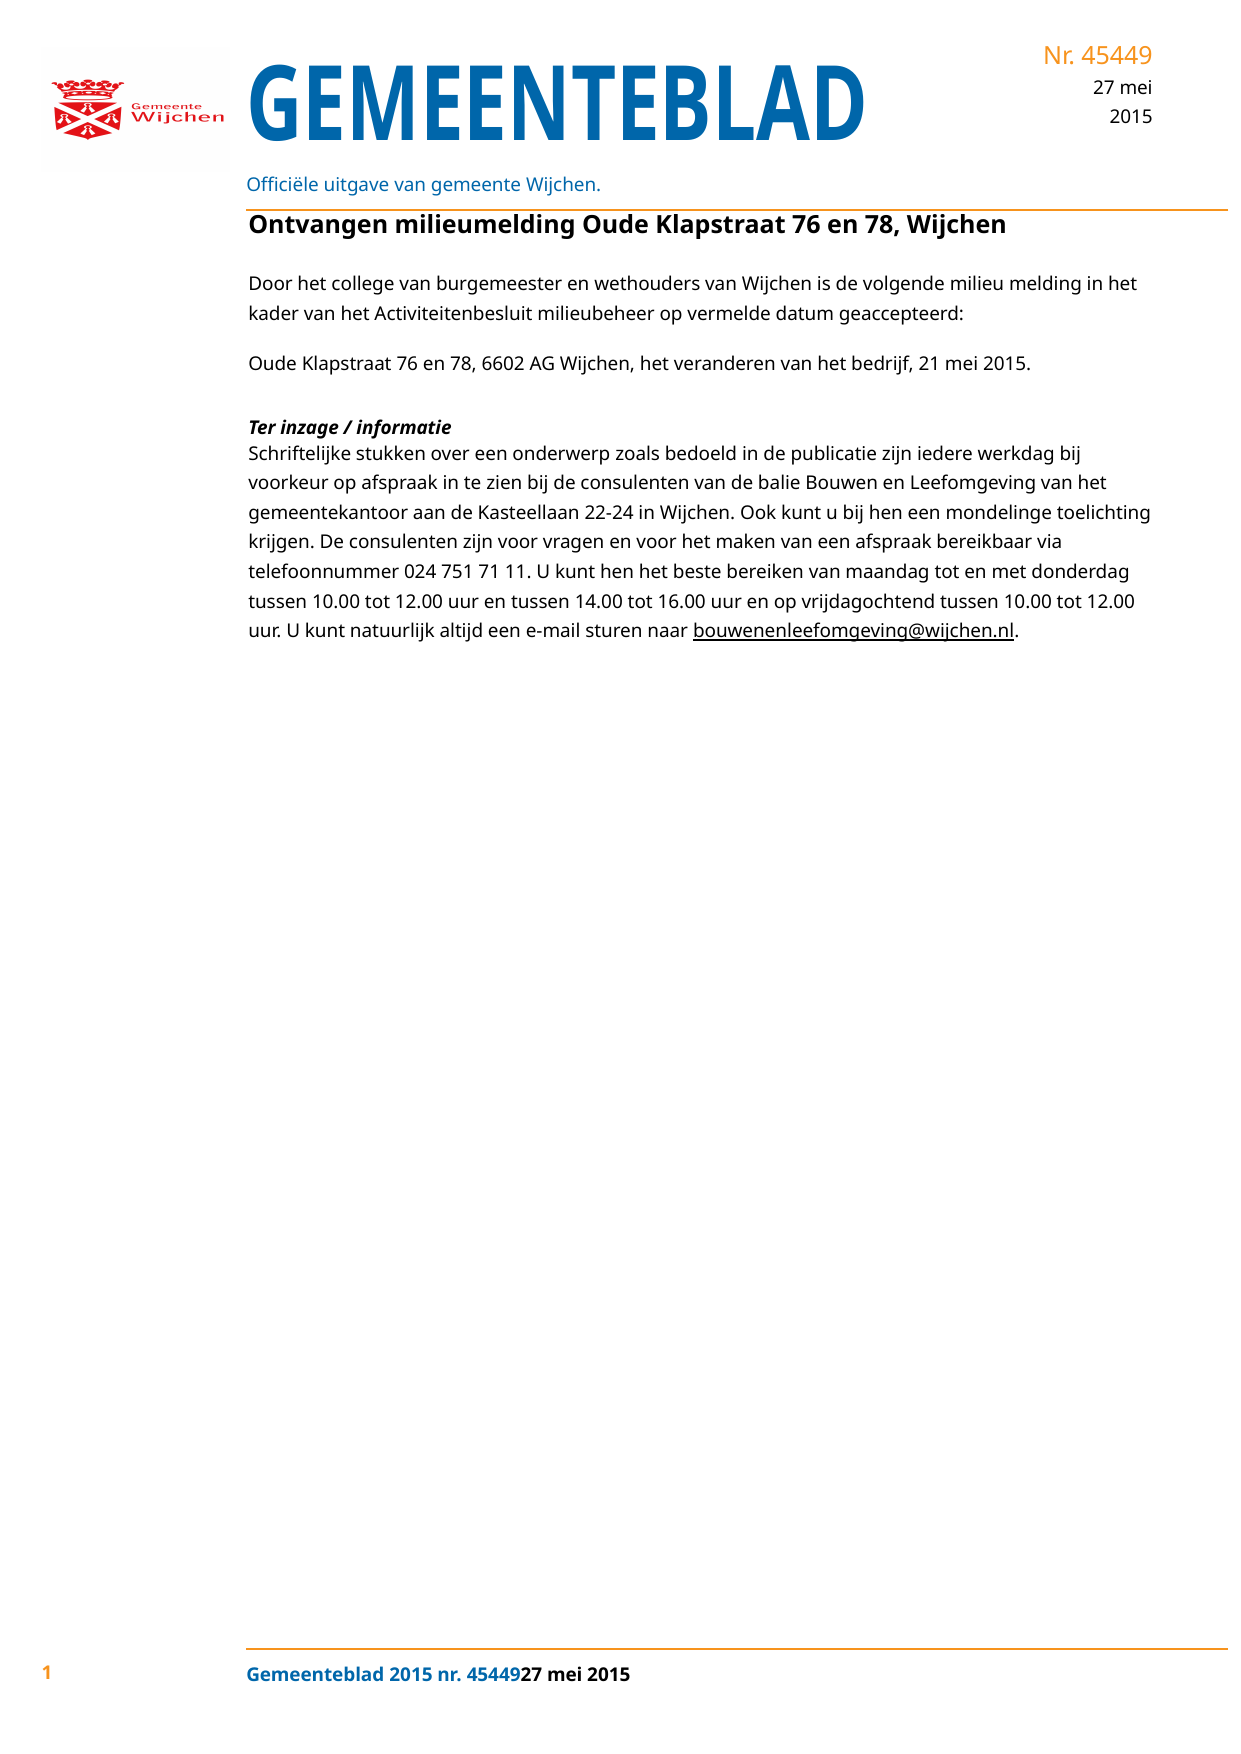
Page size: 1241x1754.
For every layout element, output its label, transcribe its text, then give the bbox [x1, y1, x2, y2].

text Schriftelijke stukken over een onderwerp zoals bedoeld in de publicatie zijn iedere werkdag bij voorkeur op afspraak in te zien bij de consulenten van de balie Bouwen en Leefomgeving van het gemeentekantoor aan de Kasteellaan 22-24 in Wijchen. Ook kunt u bij hen een mondelinge toelichting krijgen. De consulenten zijn voor vragen en voor het maken van een afspraak bereikbaar via telefoonnummer 024 751 71 11. U kunt hen het beste bereiken van maandag tot en met donderdag tussen 10.00 tot 12.00 uur en tussen 14.00 tot 16.00 uur en op vrijdagochtend tussen 10.00 tot 12.00 uur. U kunt natuurlijk altijd een e-mail sturen naar bouwenenleefomgeving@wijchen.nl. [248, 440, 1152, 643]
text Oude Klapstraat 76 en 78, 6602 AG Wijchen, het veranderen van het bedrijf, 21 mei 2015. [248, 350, 1152, 376]
text Ontvangen milieumelding Oude Klapstraat 76 en 78, Wijchen [248, 211, 1152, 241]
picture [41, 47, 231, 172]
text Door het college van burgemeester en wethouders van Wijchen is de volgende milieu melding in het kader van het Activiteitenbesluit milieubeheer op vermelde datum geaccepteerd: [248, 270, 1152, 326]
text Ter inzage / informatie [248, 414, 1152, 440]
